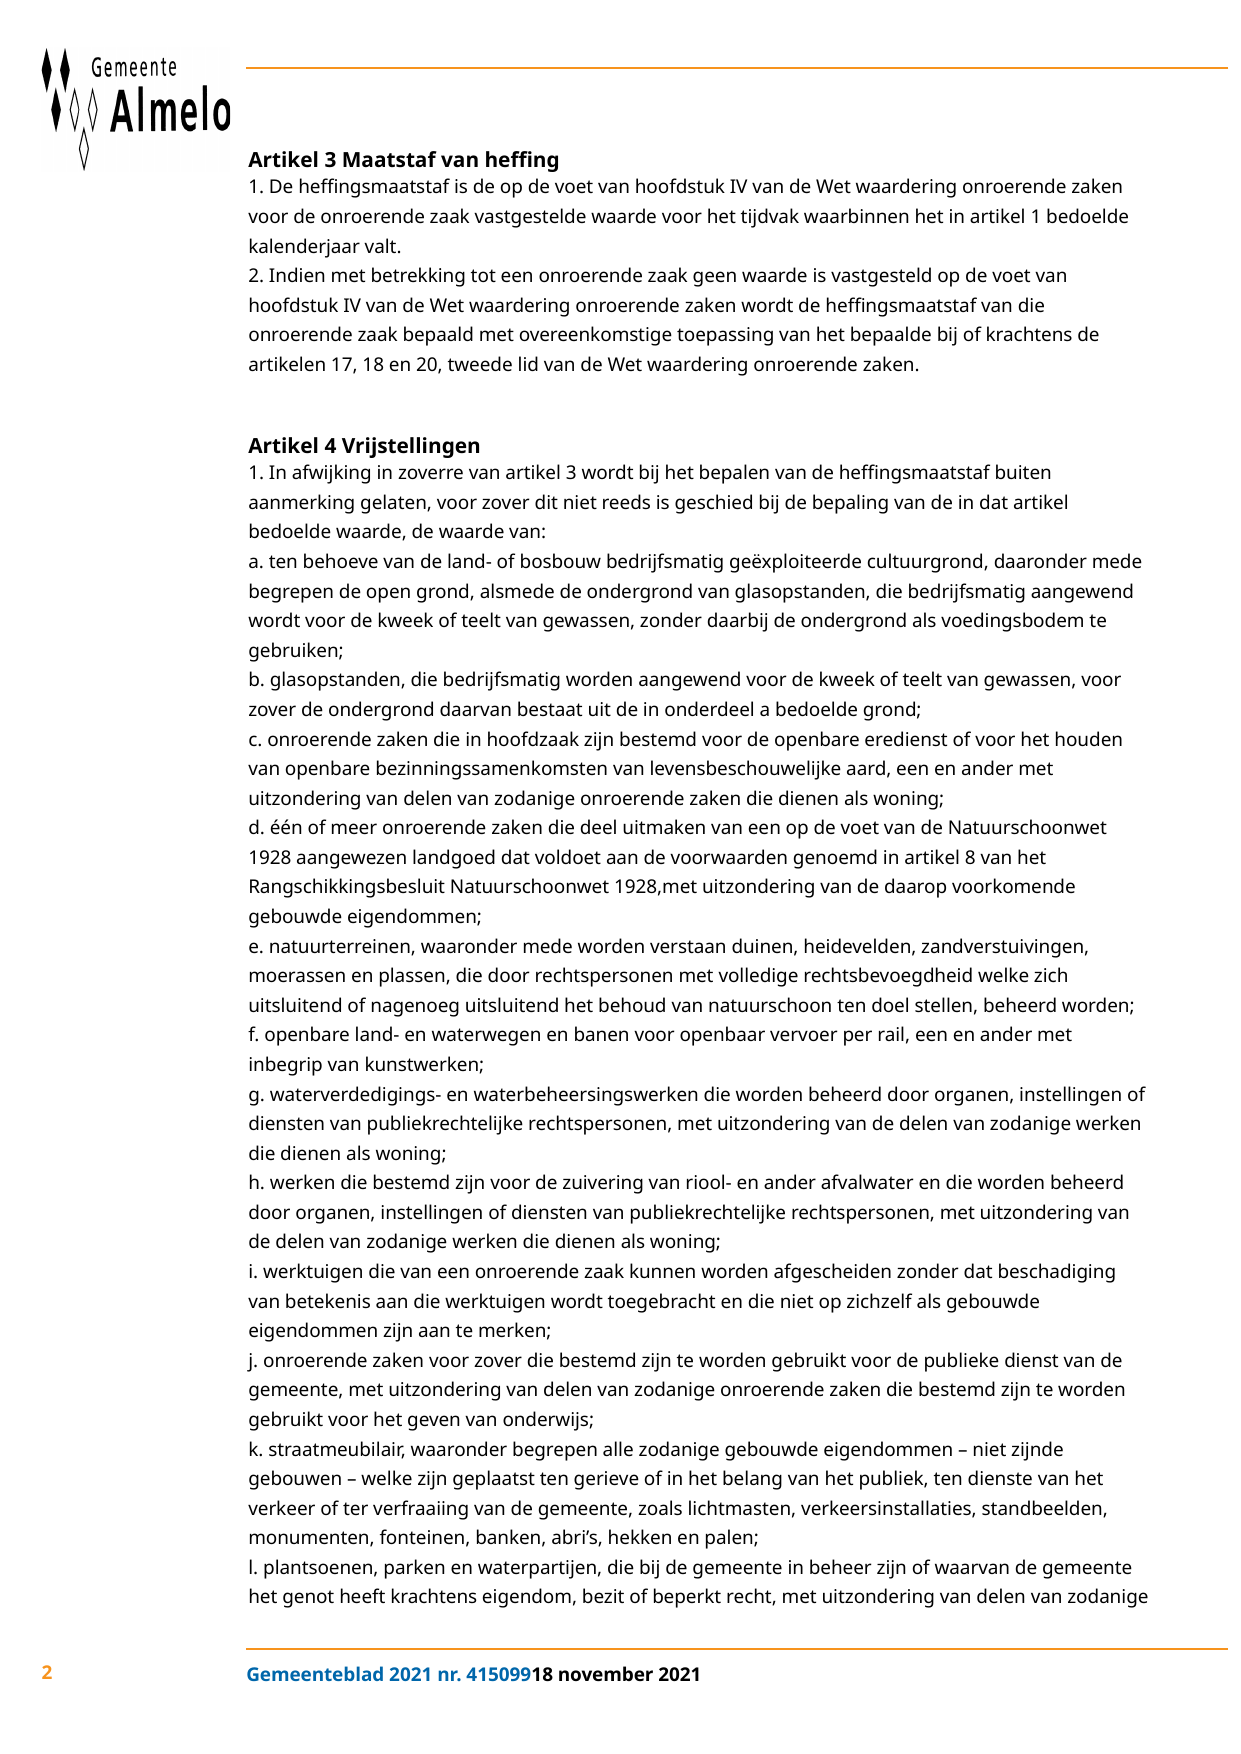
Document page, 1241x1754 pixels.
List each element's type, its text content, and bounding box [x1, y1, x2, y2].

text 2. Indien met betrekking tot een onroerende zaak geen waarde is vastgesteld op de voet van hoofdstuk IV van de Wet waardering onroerende zaken wordt de heffingsmaatstaf van die onroerende zaak bepaald met overeenkomstige toepassing van het bepaalde bij of krachtens de artikelen 17, 18 en 20, tweede lid van de Wet waardering onroerende zaken. [248, 262, 1152, 377]
text h. werken die bestemd zijn voor de zuivering van riool- en ander afvalwater en die worden beheerd door organen, instellingen of diensten van publiekrechtelijke rechtspersonen, met uitzondering van de delen van zodanige werken die dienen als woning; [248, 1169, 1152, 1254]
text k. straatmeubilair, waaronder begrepen alle zodanige gebouwde eigendommen – niet zijnde gebouwen – welke zijn geplaatst ten gerieve of in het belang van het publiek, ten dienste van het verkeer of ter verfraaiing van de gemeente, zoals lichtmasten, verkeersinstallaties, standbeelden, monumenten, fonteinen, banken, abri’s, hekken en palen; [248, 1436, 1152, 1550]
text 1. In afwijking in zoverre van artikel 3 wordt bij het bepalen van de heffingsmaatstaf buiten aanmerking gelaten, voor zover dit niet reeds is geschied bij de bepaling van de in dat artikel bedoelde waarde, de waarde van: [248, 459, 1152, 544]
text i. werktuigen die van een onroerende zaak kunnen worden afgescheiden zonder dat beschadiging van betekenis aan die werktuigen wordt toegebracht en die niet op zichzelf als gebouwde eigendommen zijn aan te merken; [248, 1258, 1152, 1343]
text j. onroerende zaken voor zover die bestemd zijn te worden gebruikt voor de publieke dienst van de gemeente, met uitzondering van delen van zodanige onroerende zaken die bestemd zijn te worden gebruikt voor het geven van onderwijs; [248, 1347, 1152, 1432]
text Artikel 4 Vrijstellingen [248, 431, 1152, 459]
text a. ten behoeve van de land- of bosbouw bedrijfsmatig geëxploiteerde cultuurgrond, daaronder mede begrepen de open grond, alsmede de ondergrond van glasopstanden, die bedrijfsmatig aangewend wordt voor de kweek of teelt van gewassen, zonder daarbij de ondergrond als voedingsbodem te gebruiken; [248, 548, 1152, 663]
text Artikel 3 Maatstaf van heffing [248, 145, 1152, 174]
text 1. De heffingsmaatstaf is de op de voet van hoofdstuk IV van de Wet waardering onroerende zaken voor de onroerende zaak vastgestelde waarde voor het tijdvak waarbinnen het in artikel 1 bedoelde kalenderjaar valt. [248, 174, 1152, 258]
text e. natuurterreinen, waaronder mede worden verstaan duinen, heidevelden, zandverstuivingen, moerassen en plassen, die door rechtspersonen met volledige rechtsbevoegdheid welke zich uitsluitend of nagenoeg uitsluitend het behoud van natuurschoon ten doel stellen, beheerd worden; [248, 933, 1152, 1018]
text c. onroerende zaken die in hoofdzaak zijn bestemd voor de openbare eredienst of voor het houden van openbare bezinningssamenkomsten van levensbeschouwelijke aard, een en ander met uitzondering van delen van zodanige onroerende zaken die dienen als woning; [248, 726, 1152, 811]
text d. één of meer onroerende zaken die deel uitmaken van een op de voet van de Natuurschoonwet 1928 aangewezen landgoed dat voldoet aan de voorwaarden genoemd in artikel 8 van het Rangschikkingsbesluit Natuurschoonwet 1928,met uitzondering van de daarop voorkomende gebouwde eigendommen; [248, 814, 1152, 929]
picture [41, 47, 231, 172]
text b. glasopstanden, die bedrijfsmatig worden aangewend voor de kweek of teelt van gewassen, voor zover de ondergrond daarvan bestaat uit de in onderdeel a bedoelde grond; [248, 667, 1152, 722]
text l. plantsoenen, parken en waterpartijen, die bij de gemeente in beheer zijn of waarvan de gemeente het genot heeft krachtens eigendom, bezit of beperkt recht, met uitzondering van delen van zodanige [248, 1554, 1152, 1609]
text f. openbare land- en waterwegen en banen voor openbaar vervoer per rail, een en ander met inbegrip van kunstwerken; [248, 1022, 1152, 1077]
text g. waterverdedigings- en waterbeheersingswerken die worden beheerd door organen, instellingen of diensten van publiekrechtelijke rechtspersonen, met uitzondering van de delen van zodanige werken die dienen als woning; [248, 1081, 1152, 1166]
